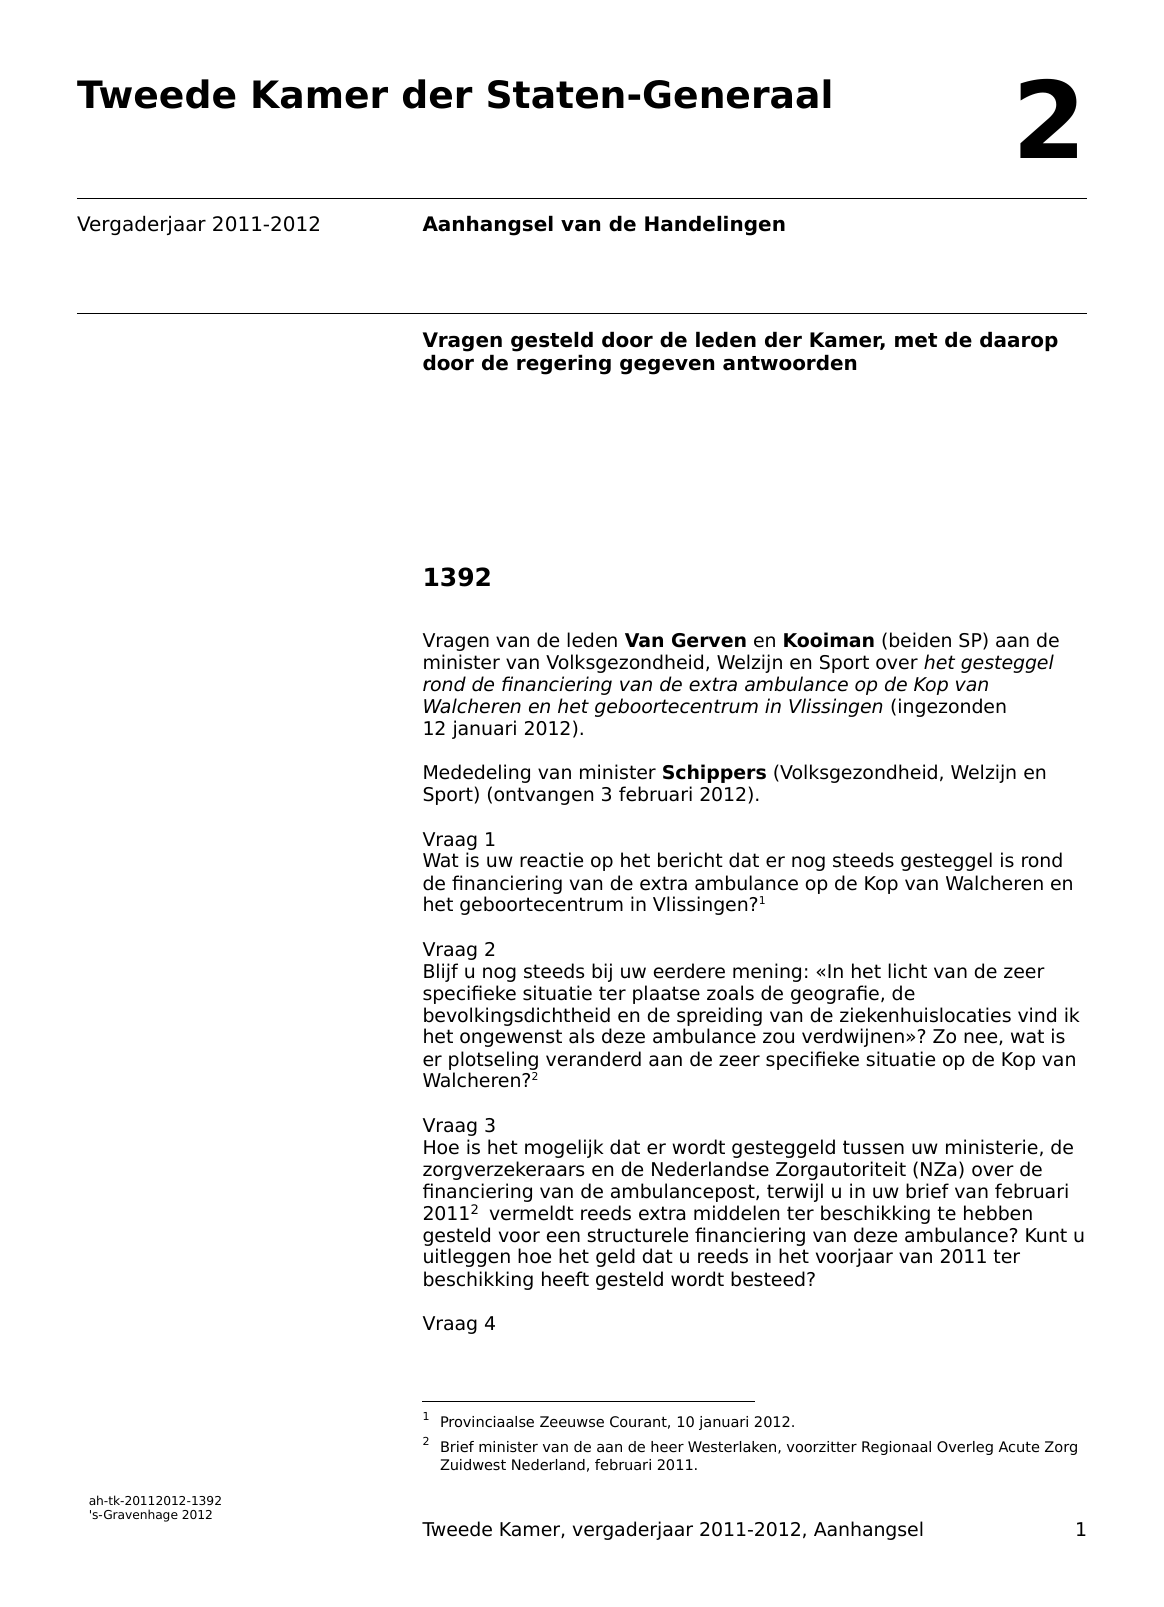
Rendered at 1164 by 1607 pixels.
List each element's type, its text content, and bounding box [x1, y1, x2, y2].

text 1392 [422, 563, 1087, 592]
text ah-tk-20112012-1392 [88, 1494, 323, 1508]
text Vragen van de leden Van Gerven en Kooiman (beiden SP) aan de minister van Volksgezondheid, Welzijn en Sport over het gesteggel rond de financiering van de extra ambulance op de Kop van Walcheren en het geboortecentrum in Vlissingen (ingezonden 12 januari 2012). [422, 630, 1087, 740]
text Vraag 3 [422, 1114, 1087, 1137]
text Vraag 4 [422, 1313, 1087, 1334]
text Hoe is het mogelijk dat er wordt gesteggeld tussen uw ministerie, de zorgverzekeraars en de Nederlandse Zorgautoriteit (NZa) over de financiering van de ambulancepost, terwijl u in uw brief van februari 20112 vermeldt reeds extra middelen ter beschikking te hebben gesteld voor een structurele financiering van deze ambulance? Kunt u uitleggen hoe het geld dat u reeds in het voorjaar van 2011 ter beschikking heeft gesteld wordt besteed? [422, 1137, 1087, 1290]
text Vraag 2 [422, 938, 1087, 961]
text Brief minister van de aan de heer Westerlaken, voorzitter Regionaal Overleg Acute Zorg Zuidwest Nederland, februari 2011. [422, 1435, 1087, 1474]
table_header Tweede Kamer der Staten-Generaal [77, 59, 886, 198]
table_cell [77, 314, 422, 375]
text Blijf u nog steeds bij uw eerdere mening: «In het licht van de zeer specifieke situatie ter plaatse zoals de geografie, de bevolkingsdichtheid en de spreiding van de ziekenhuislocaties vind ik het ongewenst als deze ambulance zou verdwijnen»? Zo nee, wat is er plotseling veranderd aan de zeer specifieke situatie op de Kop van Walcheren? [422, 961, 1087, 1092]
text Vraag 1 [422, 828, 1087, 850]
text Provinciaalse Zeeuwse Courant, 10 januari 2012. [422, 1410, 1087, 1432]
text Mededeling van minister Schippers (Volksgezondheid, Welzijn en Sport) (ontvangen 3 februari 2012). [422, 762, 1087, 806]
table_cell Vergaderjaar 2011-2012 [77, 199, 422, 313]
text 's-Gravenhage 2012 [88, 1508, 323, 1522]
table_header 2 [886, 59, 1087, 198]
table_cell Aanhangsel van de Handelingen [422, 199, 1087, 313]
text Wat is uw reactie op het bericht dat er nog steeds gesteggel is rond de financiering van de extra ambulance op de Kop van Walcheren en het geboortecentrum in Vlissingen? [422, 850, 1087, 916]
table_cell Vragen gesteld door de leden der Kamer, met de daarop door de regering gegeven antwoorden [422, 314, 1087, 375]
